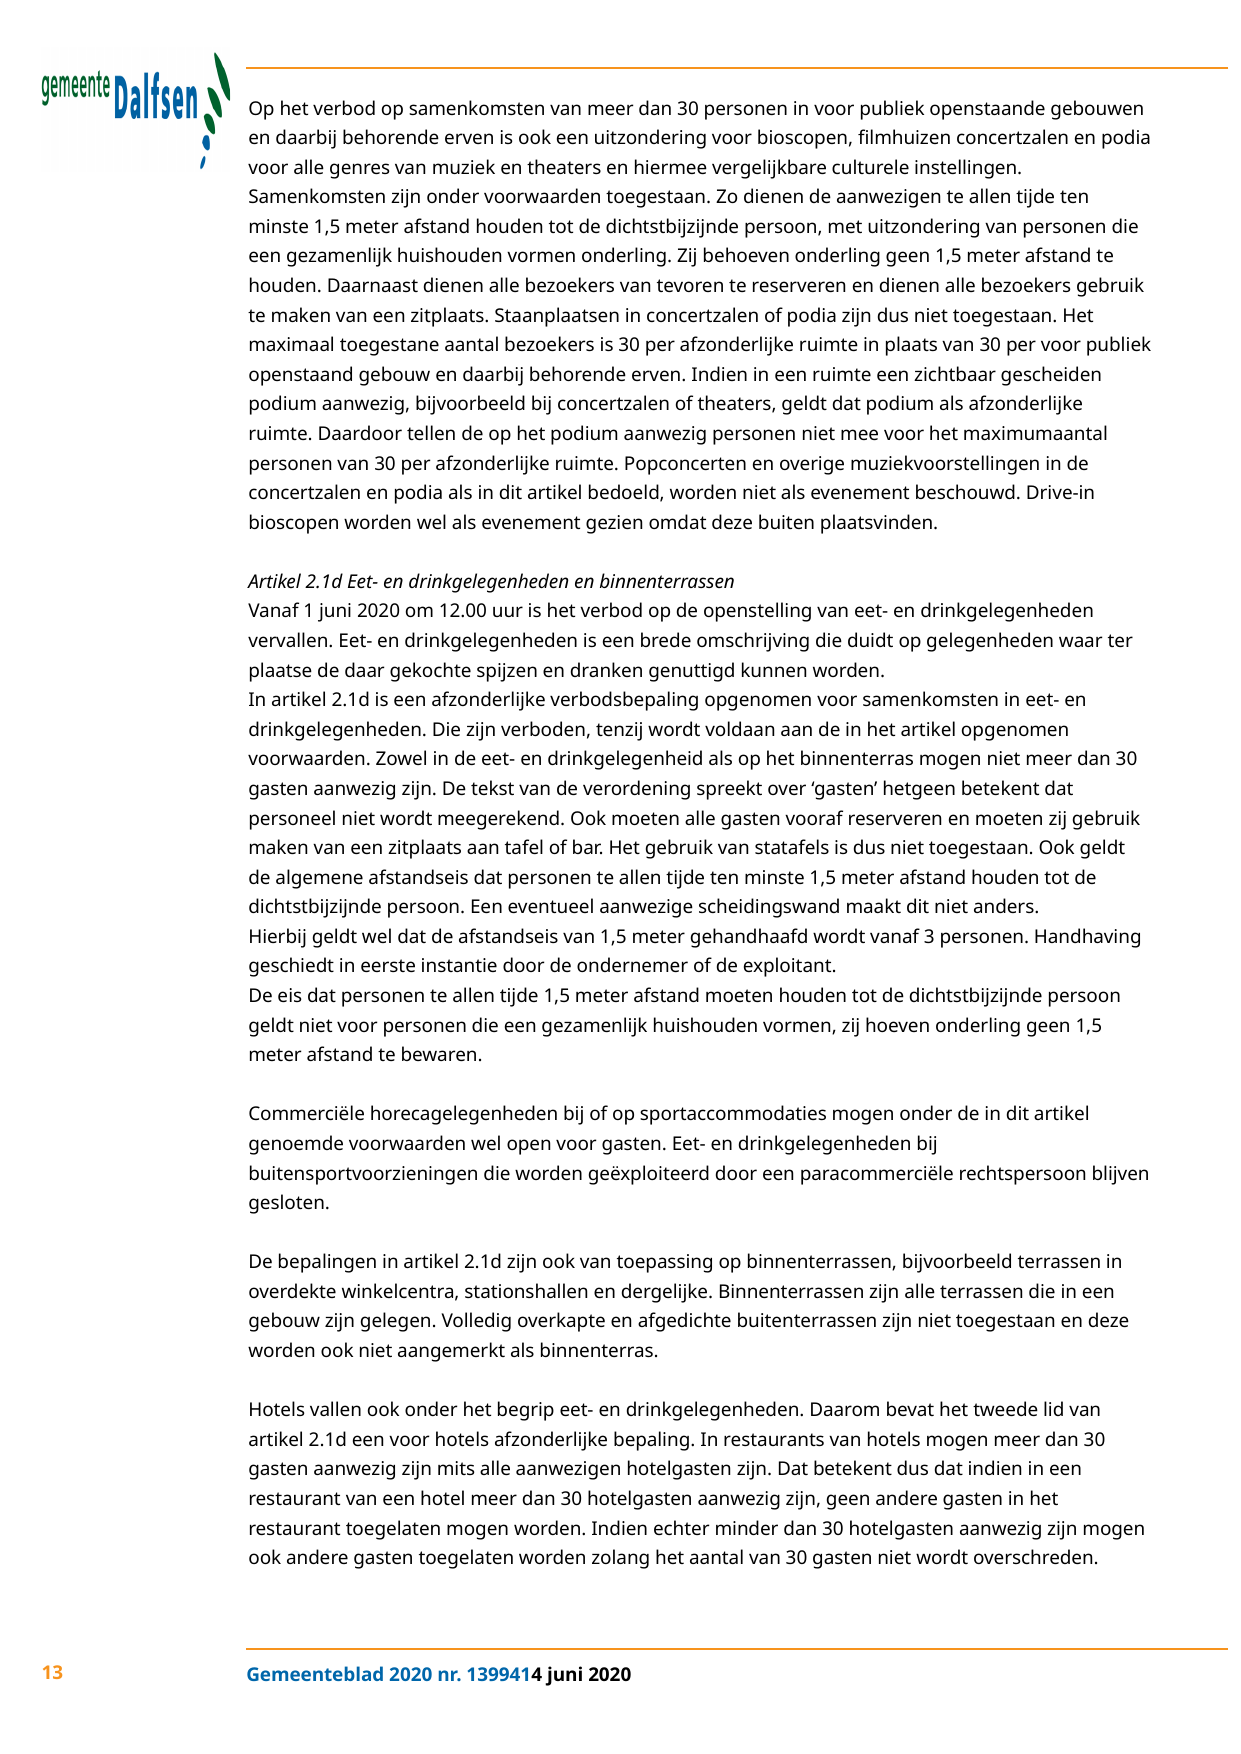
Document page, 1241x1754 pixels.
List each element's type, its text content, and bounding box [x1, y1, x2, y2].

text Commerciële horecagelegenheden bij of op sportaccommodaties mogen onder de in dit artikel genoemde voorwaarden wel open voor gasten. Eet- en drinkgelegenheden bij buitensportvoorzieningen die worden geëxploiteerd door een paracommerciële rechtspersoon blijven gesloten. [248, 1101, 1152, 1215]
text De eis dat personen te allen tijde 1,5 meter afstand moeten houden tot de dichtstbijzijnde persoon geldt niet voor personen die een gezamenlijk huishouden vormen, zij hoeven onderling geen 1,5 meter afstand te bewaren. [248, 982, 1152, 1067]
text Hierbij geldt wel dat de afstandseis van 1,5 meter gehandhaafd wordt vanaf 3 personen. Handhaving geschiedt in eerste instantie door de ondernemer of de exploitant. [248, 923, 1152, 978]
text Op het verbod op samenkomsten van meer dan 30 personen in voor publiek openstaande gebouwen en daarbij behorende erven is ook een uitzondering voor bioscopen, filmhuizen concertzalen en podia voor alle genres van muziek en theaters en hiermee vergelijkbare culturele instellingen. Samenkomsten zijn onder voorwaarden toegestaan. Zo dienen de aanwezigen te allen tijde ten minste 1,5 meter afstand houden tot de dichtstbijzijnde persoon, met uitzondering van personen die een gezamenlijk huishouden vormen onderling. Zij behoeven onderling geen 1,5 meter afstand te houden. Daarnaast dienen alle bezoekers van tevoren te reserveren en dienen alle bezoekers gebruik te maken van een zitplaats. Staanplaatsen in concertzalen of podia zijn dus niet toegestaan. Het maximaal toegestane aantal bezoekers is 30 per afzonderlijke ruimte in plaats van 30 per voor publiek openstaand gebouw en daarbij behorende erven. Indien in een ruimte een zichtbaar gescheiden podium aanwezig, bijvoorbeeld bij concertzalen of theaters, geldt dat podium als afzonderlijke ruimte. Daardoor tellen de op het podium aanwezig personen niet mee voor het maximumaantal personen van 30 per afzonderlijke ruimte. Popconcerten en overige muziekvoorstellingen in de concertzalen en podia als in dit artikel bedoeld, worden niet als evenement beschouwd. Drive-in bioscopen worden wel als evenement gezien omdat deze buiten plaatsvinden. [248, 95, 1152, 535]
text In artikel 2.1d is een afzonderlijke verbodsbepaling opgenomen voor samenkomsten in eet- en drinkgelegenheden. Die zijn verboden, tenzij wordt voldaan aan de in het artikel opgenomen voorwaarden. Zowel in de eet- en drinkgelegenheid als op het binnenterras mogen niet meer dan 30 gasten aanwezig zijn. De tekst van de verordening spreekt over ‘gasten’ hetgeen betekent dat personeel niet wordt meegerekend. Ook moeten alle gasten vooraf reserveren en moeten zij gebruik maken van een zitplaats aan tafel of bar. Het gebruik van statafels is dus niet toegestaan. Ook geldt de algemene afstandseis dat personen te allen tijde ten minste 1,5 meter afstand houden tot de dichtstbijzijnde persoon. Een eventueel aanwezige scheidingswand maakt dit niet anders. [248, 686, 1152, 919]
text De bepalingen in artikel 2.1d zijn ook van toepassing op binnenterrassen, bijvoorbeeld terrassen in overdekte winkelcentra, stationshallen en dergelijke. Binnenterrassen zijn alle terrassen die in een gebouw zijn gelegen. Volledig overkapte en afgedichte buitenterrassen zijn niet toegestaan en deze worden ook niet aangemerkt als binnenterras. [248, 1248, 1152, 1363]
text Artikel 2.1d Eet- en drinkgelegenheden en binnenterrassen [248, 568, 1152, 594]
picture [41, 47, 231, 172]
text Hotels vallen ook onder het begrip eet- en drinkgelegenheden. Daarom bevat het tweede lid van artikel 2.1d een voor hotels afzonderlijke bepaling. In restaurants van hotels mogen meer dan 30 gasten aanwezig zijn mits alle aanwezigen hotelgasten zijn. Dat betekent dus dat indien in een restaurant van een hotel meer dan 30 hotelgasten aanwezig zijn, geen andere gasten in het restaurant toegelaten mogen worden. Indien echter minder dan 30 hotelgasten aanwezig zijn mogen ook andere gasten toegelaten worden zolang het aantal van 30 gasten niet wordt overschreden. [248, 1396, 1152, 1570]
text Vanaf 1 juni 2020 om 12.00 uur is het verbod op de openstelling van eet- en drinkgelegenheden vervallen. Eet- en drinkgelegenheden is een brede omschrijving die duidt op gelegenheden waar ter plaatse de daar gekochte spijzen en dranken genuttigd kunnen worden. [248, 598, 1152, 683]
